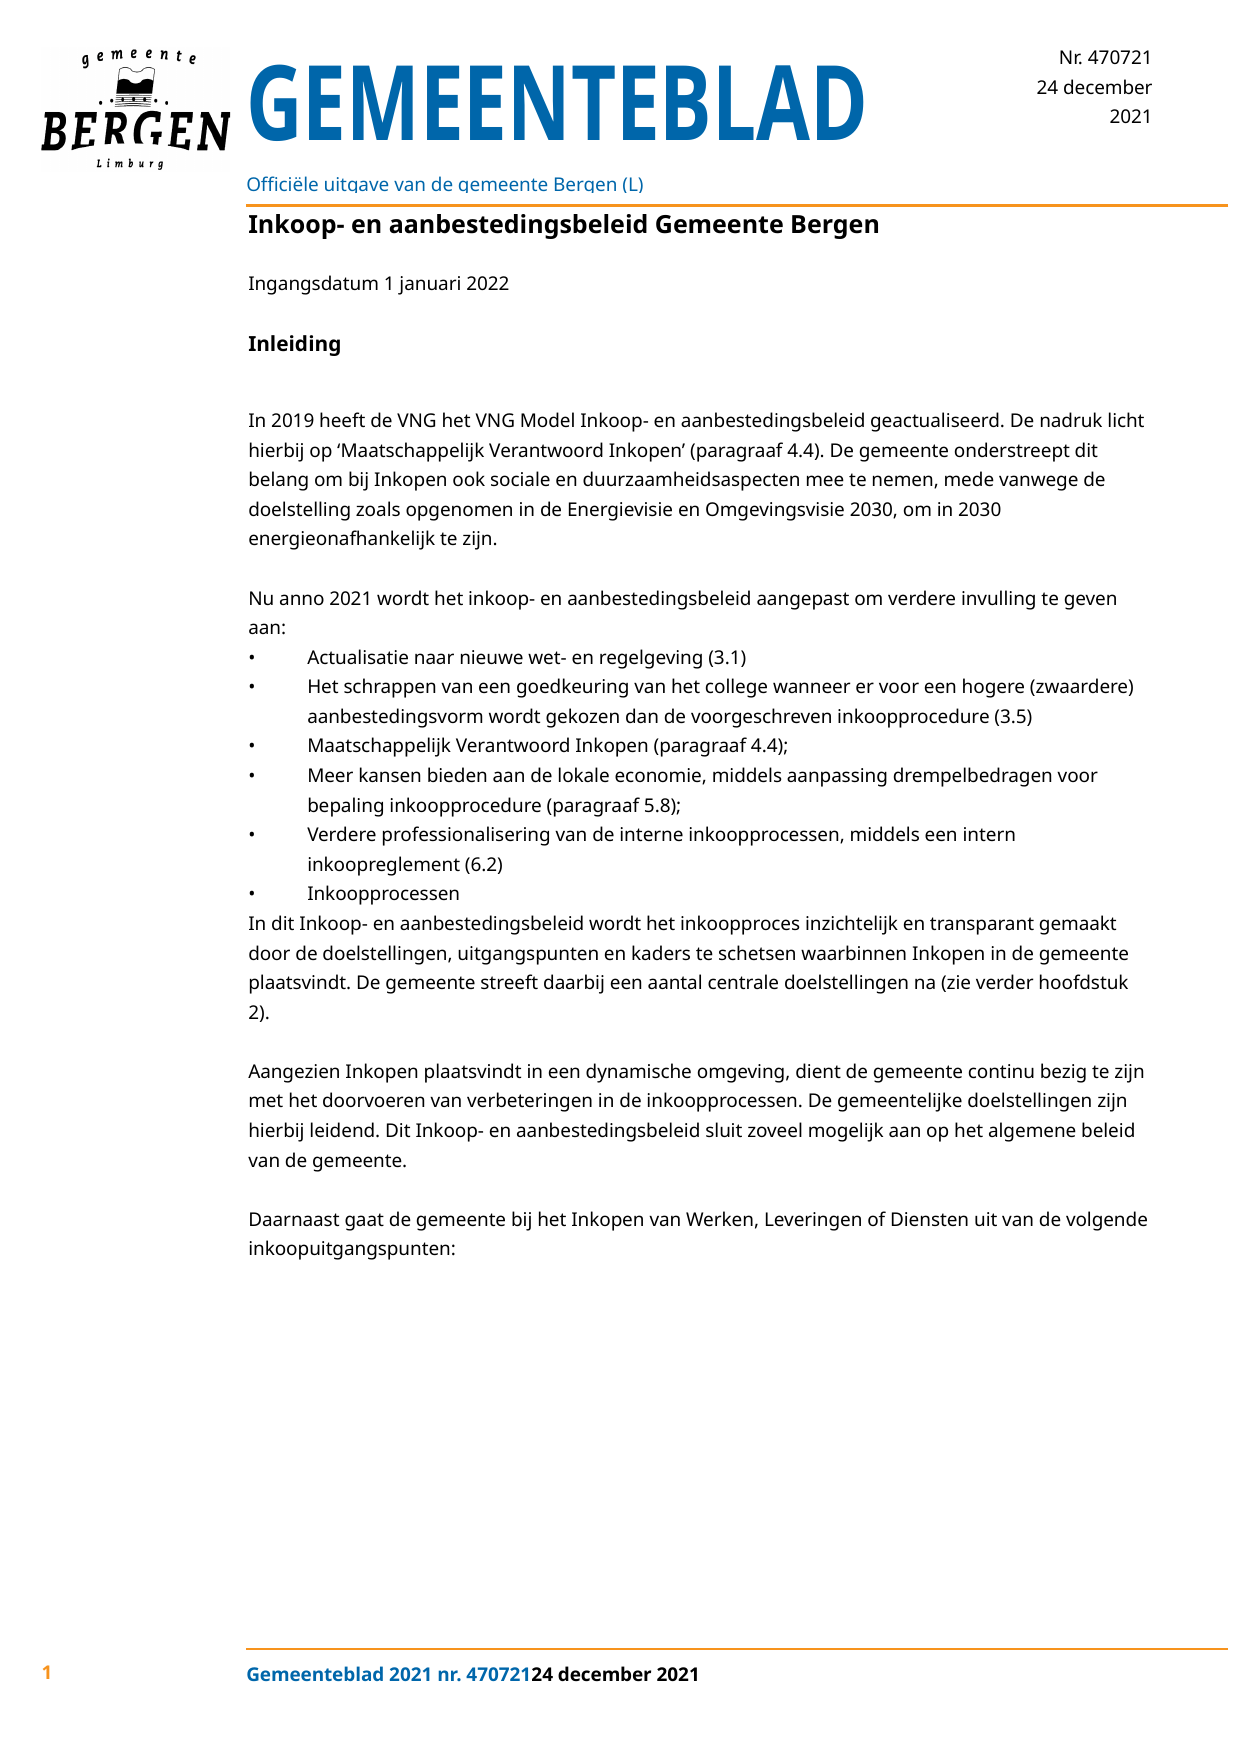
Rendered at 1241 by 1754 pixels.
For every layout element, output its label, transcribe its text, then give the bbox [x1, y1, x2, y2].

picture [41, 47, 231, 172]
text Ingangsdatum 1 januari 2022 [248, 270, 1152, 296]
text Nu anno 2021 wordt het inkoop- en aanbestedingsbeleid aangepast om verdere invulling te geven aan: [248, 585, 1152, 640]
text In 2019 heeft de VNG het VNG Model Inkoop- en aanbestedingsbeleid geactualiseerd. De nadruk licht hierbij op ‘Maatschappelijk Verantwoord Inkopen’ (paragraaf 4.4). De gemeente onderstreept dit belang om bij Inkopen ook sociale en duurzaamheidsaspecten mee te nemen, mede vanwege de doelstelling zoals opgenomen in de Energievisie en Omgevingsvisie 2030, om in 2030 energieonafhankelijk te zijn. [248, 407, 1152, 551]
text Daarnaast gaat de gemeente bij het Inkopen van Werken, Leveringen of Diensten uit van de volgende inkoopuitgangspunten: [248, 1206, 1152, 1261]
list Het schrappen van een goedkeuring van het college wanneer er voor een hogere (zwaardere) aanbestedingsvorm wordt gekozen dan de voorgeschreven inkoopprocedure (3.5) [248, 673, 1152, 729]
text Aangezien Inkopen plaatsvindt in een dynamische omgeving, dient de gemeente continu bezig te zijn met het doorvoeren van verbeteringen in de inkoopprocessen. De gemeentelijke doelstellingen zijn hierbij leidend. Dit Inkoop- en aanbestedingsbeleid sluit zoveel mogelijk aan op het algemene beleid van de gemeente. [248, 1058, 1152, 1172]
list Inkoopprocessen [248, 881, 1152, 906]
text In dit Inkoop- en aanbestedingsbeleid wordt het inkoopproces inzichtelijk en transparant gemaakt door de doelstellingen, uitgangspunten en kaders te schetsen waarbinnen Inkopen in de gemeente plaatsvindt. De gemeente streeft daarbij een aantal centrale doelstellingen na (zie verder hoofdstuk 2). [248, 910, 1152, 1024]
text Inleiding [248, 329, 1152, 358]
text Inkoop- en aanbestedingsbeleid Gemeente Bergen [248, 207, 1152, 241]
list Meer kansen bieden aan de lokale economie, middels aanpassing drempelbedragen voor bepaling inkoopprocedure (paragraaf 5.8); [248, 762, 1152, 817]
list Verdere professionalisering van de interne inkoopprocessen, middels een intern inkoopreglement (6.2) [248, 821, 1152, 877]
list Maatschappelijk Verantwoord Inkopen (paragraaf 4.4); [248, 733, 1152, 758]
list Actualisatie naar nieuwe wet- en regelgeving (3.1) [248, 644, 1152, 669]
